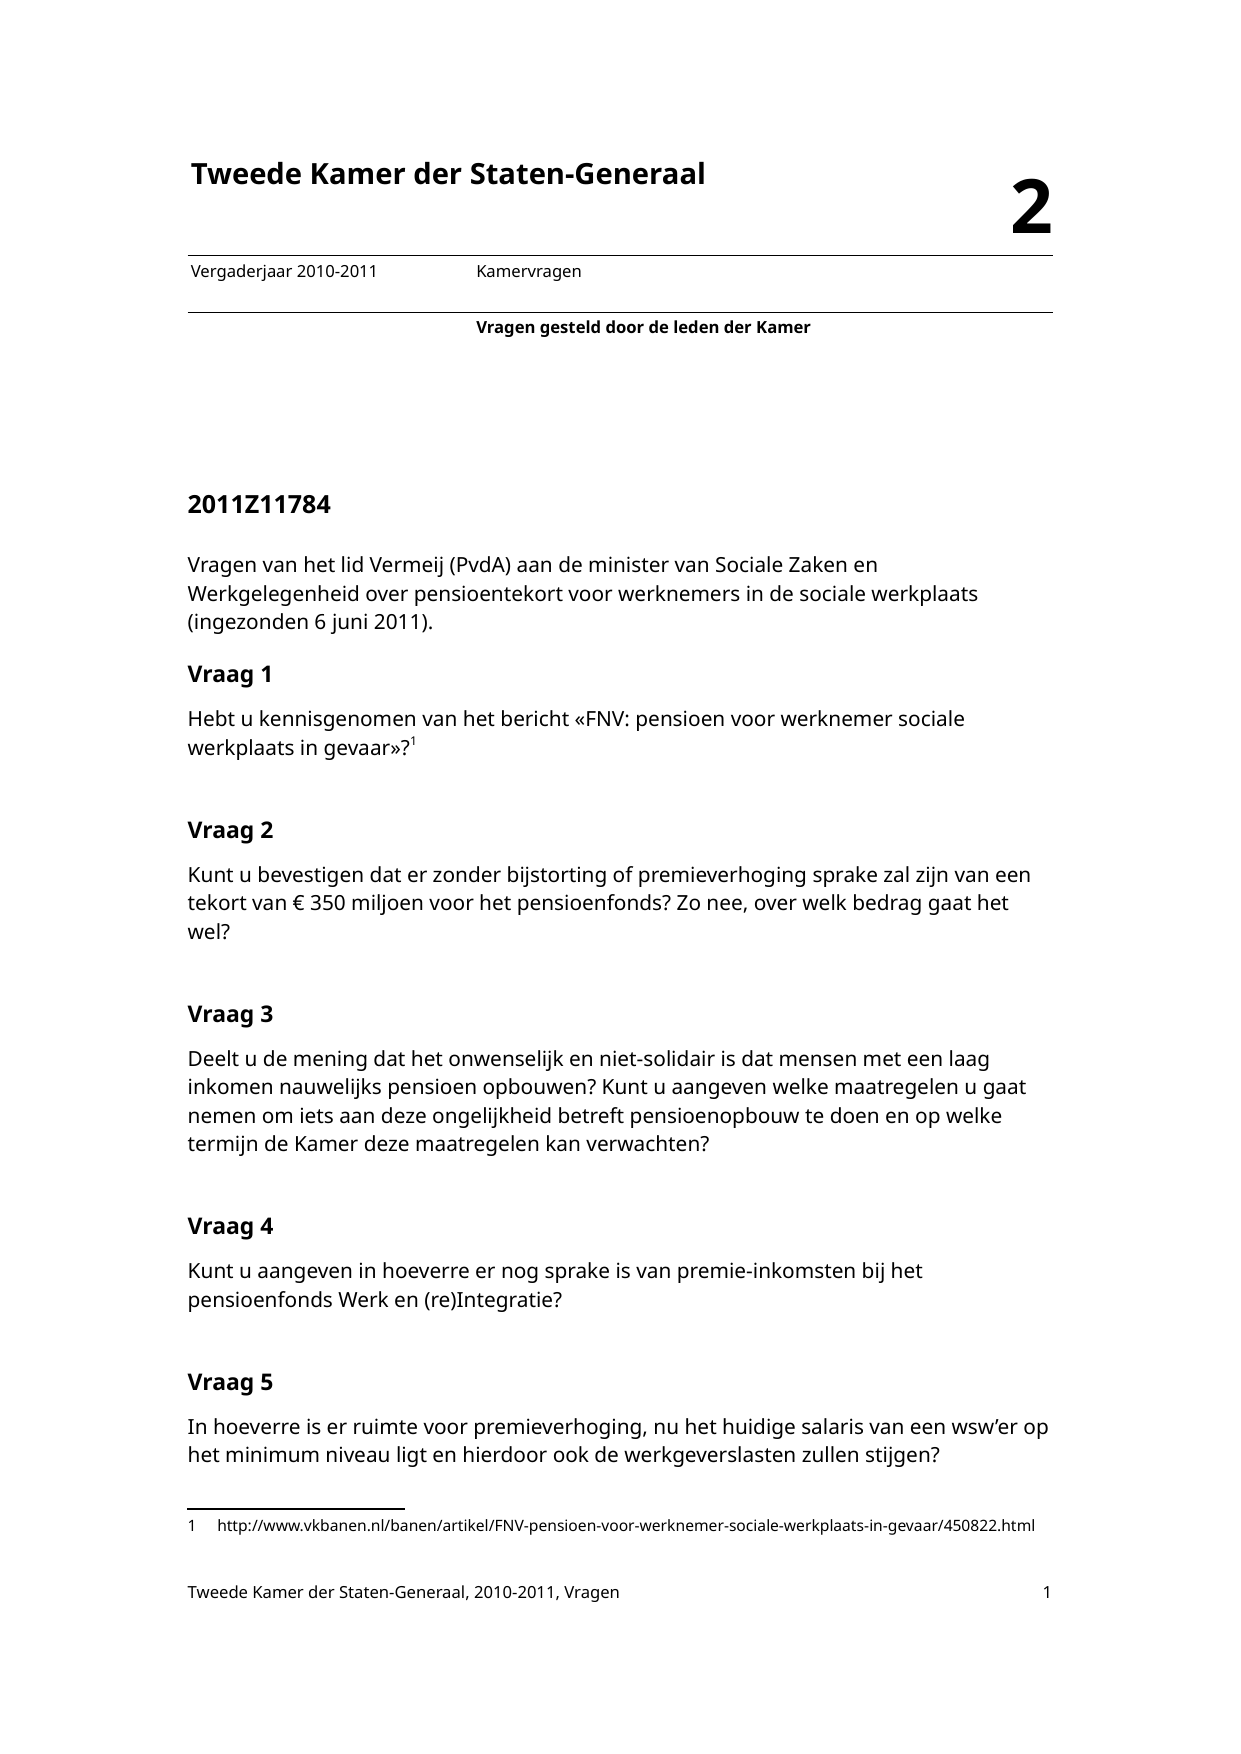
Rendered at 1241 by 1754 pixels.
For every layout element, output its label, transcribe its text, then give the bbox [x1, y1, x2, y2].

table_cell Vragen gesteld door de leden der Kamer [473, 313, 1053, 339]
subtitle Vraag 2 [187, 814, 1053, 845]
table_cell [188, 313, 473, 339]
subtitle Vraag 3 [187, 998, 1053, 1029]
text Kunt u aangeven in hoeverre er nog sprake is van premie-inkomsten bij het pensioenfonds Werk en (re)Integratie? [187, 1257, 1053, 1313]
text In hoeverre is er ruimte voor premieverhoging, nu het huidige salaris van een wsw’er op het minimum niveau ligt en hierdoor ook de werkgeverslasten zullen stijgen? [187, 1412, 1053, 1469]
text Vragen van het lid Vermeij (PvdA) aan de minister van Sociale Zaken en Werkgelegenheid over pensioentekort voor werknemers in de sociale werkplaats (ingezonden 6 juni 2011). [187, 550, 1053, 636]
subtitle Vraag 5 [187, 1366, 1053, 1397]
text Hebt u kennisgenomen van het bericht «FNV: pensioen voor werknemer sociale werkplaats in gevaar»? [187, 704, 1053, 761]
table_header 2 [880, 150, 1053, 255]
text 2011Z11784 [187, 487, 1053, 521]
subtitle Vraag 4 [187, 1210, 1053, 1242]
subtitle Vraag 1 [187, 658, 1053, 689]
table_cell Vergaderjaar 2010-2011 [188, 256, 473, 312]
text http://www.vkbanen.nl/banen/artikel/FNV-pensioen-voor-werknemer-sociale-werkplaats-in-gevaar/450822.html [187, 1479, 1053, 1536]
text Kunt u bevestigen dat er zonder bijstorting of premieverhoging sprake zal zijn van een tekort van € 350 miljoen voor het pensioenfonds? Zo nee, over welk bedrag gaat het wel? [187, 860, 1053, 945]
text Deelt u de mening dat het onwenselijk en niet-solidair is dat mensen met een laag inkomen nauwelijks pensioen opbouwen? Kunt u aangeven welke maatregelen u gaat nemen om iets aan deze ongelijkheid betreft pensioenopbouw te doen en op welke termijn de Kamer deze maatregelen kan verwachten? [187, 1044, 1053, 1158]
table_header Tweede Kamer der Staten-Generaal [188, 150, 879, 255]
table_cell Kamervragen [473, 256, 1053, 312]
